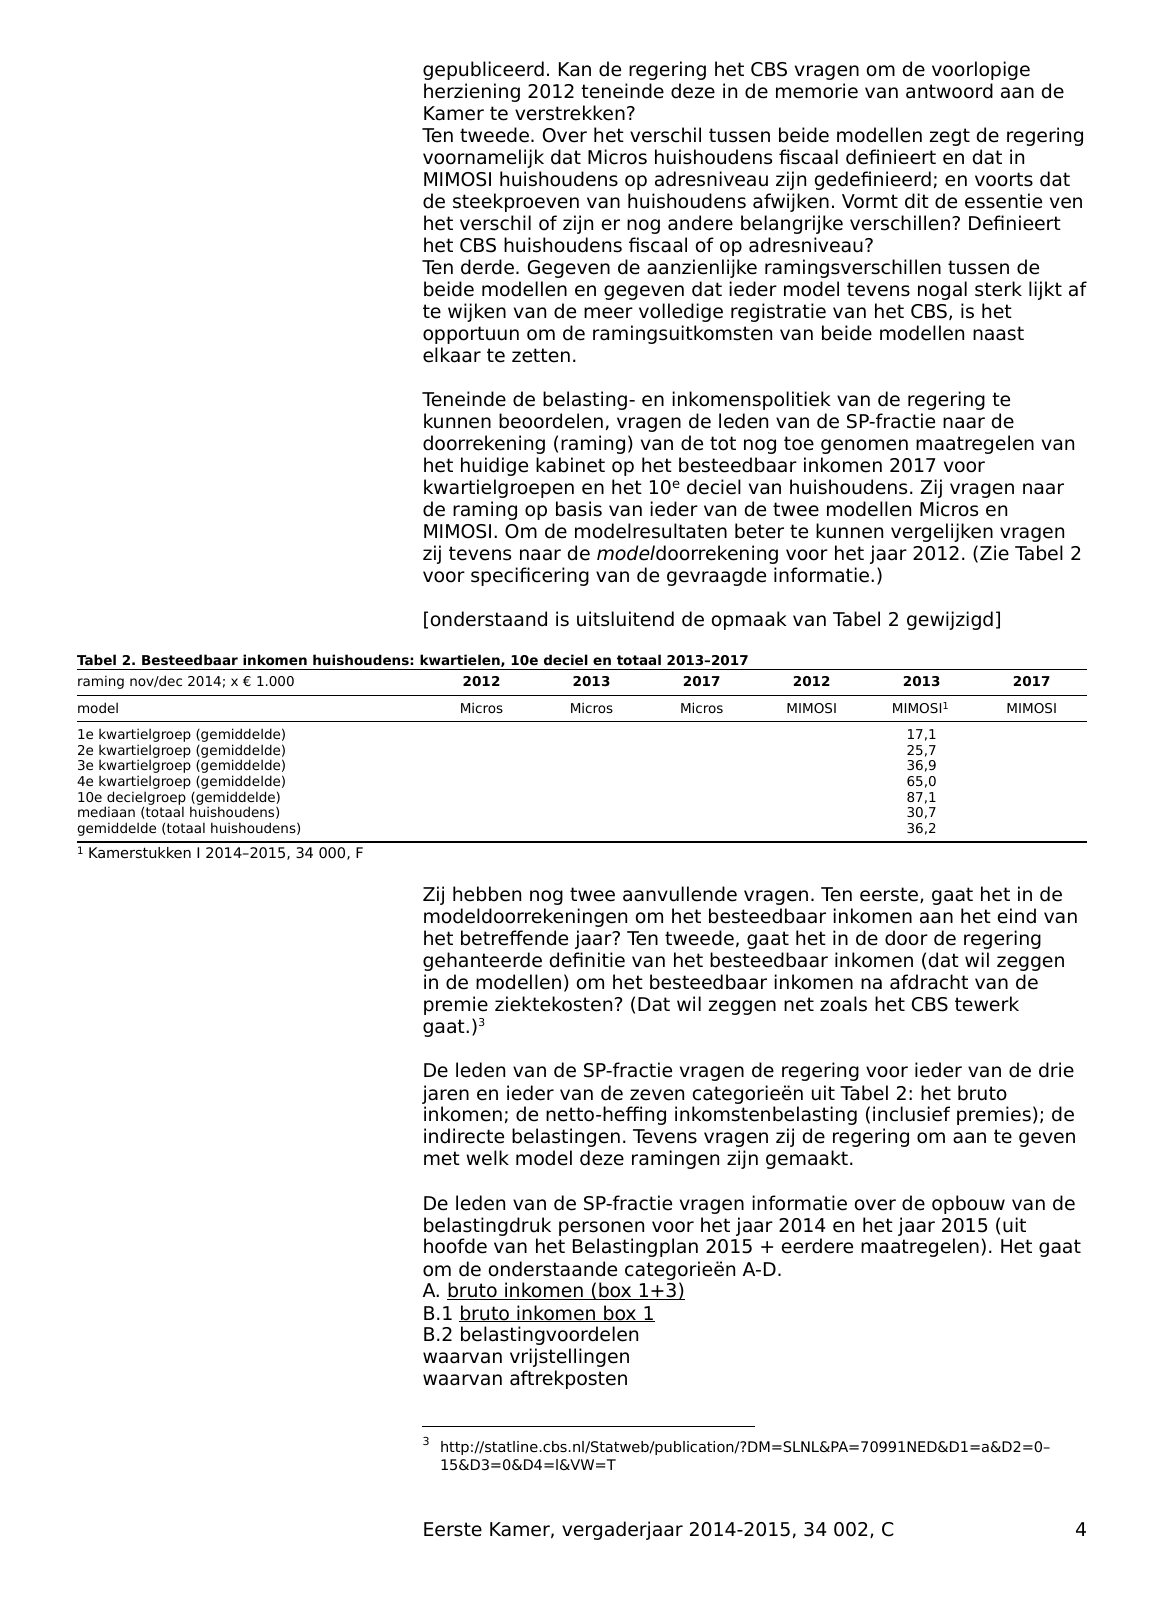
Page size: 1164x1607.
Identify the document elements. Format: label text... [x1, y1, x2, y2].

table_cell [646, 805, 756, 821]
table_cell 36,9 [866, 758, 976, 774]
table_cell [976, 790, 1087, 805]
table_cell [426, 790, 536, 805]
table_cell 17,1 [866, 722, 976, 742]
table_cell 3e kwartielgroep (gemiddelde) [77, 758, 426, 774]
table_cell 87,1 [866, 790, 976, 805]
table_cell [646, 742, 756, 758]
table_cell [426, 821, 536, 841]
table_cell [426, 758, 536, 774]
table_cell Micros [536, 696, 646, 721]
table_cell 65,0 [866, 774, 976, 789]
table_cell Micros [646, 696, 756, 721]
text De leden van de SP-fractie vragen informatie over de opbouw van de belastingdruk personen voor het jaar 2014 en het jaar 2015 (uit hoofde van het Belastingplan 2015 + eerdere maatregelen). Het gaat om de onderstaande categorieën A-D. [422, 1192, 1087, 1280]
text De leden van de SP-fractie vragen de regering voor ieder van de drie jaren en ieder van de zeven categorieën uit Tabel 2: het bruto inkomen; de netto-heffing inkomstenbelasting (inclusief premies); de indirecte belastingen. Tevens vragen zij de regering om aan te geven met welk model deze ramingen zijn gemaakt. [422, 1060, 1087, 1170]
table_cell [536, 821, 646, 841]
table_cell raming nov/dec 2014; x € 1.000 [77, 670, 426, 695]
table_cell 2017 [976, 670, 1087, 695]
table_cell 2013 [866, 670, 976, 695]
text Teneinde de belasting- en inkomenspolitiek van de regering te kunnen beoordelen, vragen de leden van de SP-fractie naar de doorrekening (raming) van de tot nog toe genomen maatregelen van het huidige kabinet op het besteedbaar inkomen 2017 voor kwartielgroepen en het 10e deciel van huishoudens. Zij vragen naar de raming op basis van ieder van de twee modellen Micros en MIMOSI. Om de modelresultaten beter te kunnen vergelijken vragen zij tevens naar de modeldoorrekening voor het jaar 2012. (Zie Tabel 2 voor specificering van de gevraagde informatie.) [422, 389, 1087, 587]
table_cell [536, 742, 646, 758]
table_cell [646, 722, 756, 742]
table_cell 2012 [426, 670, 536, 695]
table_cell [536, 790, 646, 805]
table_cell [756, 774, 866, 789]
table_cell 4e kwartielgroep (gemiddelde) [77, 774, 426, 789]
table_cell mediaan (totaal huishoudens) [77, 805, 426, 821]
table_cell [646, 790, 756, 805]
table_cell 2012 [756, 670, 866, 695]
table_cell [646, 758, 756, 774]
table_cell 2e kwartielgroep (gemiddelde) [77, 742, 426, 758]
table_cell 25,7 [866, 742, 976, 758]
text waarvan vrijstellingen [422, 1346, 1087, 1368]
table_cell [536, 722, 646, 742]
table_cell [426, 722, 536, 742]
text Zij hebben nog twee aanvullende vragen. Ten eerste, gaat het in de modeldoorrekeningen om het besteedbaar inkomen aan het eind van het betreffende jaar? Ten tweede, gaat het in de door de regering gehanteerde definitie van het besteedbaar inkomen (dat wil zeggen in de modellen) om het besteedbaar inkomen na afdracht van de premie ziektekosten? (Dat wil zeggen net zoals het CBS tewerk gaat.) [422, 884, 1087, 1038]
text gepubliceerd. Kan de regering het CBS vragen om de voorlopige herziening 2012 teneinde deze in de memorie van antwoord aan de Kamer te verstrekken? [422, 59, 1087, 125]
table_cell [976, 722, 1087, 742]
table_cell [976, 758, 1087, 774]
table_cell [536, 758, 646, 774]
text http://statline.cbs.nl/Statweb/publication/?DM=SLNL&PA=70991NED&D1=a&D2=0–15&D3=0&D4=l&VW=T [422, 1435, 1087, 1474]
table_cell [426, 805, 536, 821]
table_cell [976, 742, 1087, 758]
table_cell 10e decielgroep (gemiddelde) [77, 790, 426, 805]
table_cell [756, 790, 866, 805]
table_cell [646, 774, 756, 789]
table_cell [756, 821, 866, 841]
table_cell [426, 742, 536, 758]
table_cell 1 Kamerstukken I 2014–2015, 34 000, F [77, 843, 1087, 862]
text Ten derde. Gegeven de aanzienlijke ramingsverschillen tussen de beide modellen en gegeven dat ieder model tevens nogal sterk lijkt af te wijken van de meer volledige registratie van het CBS, is het opportuun om de ramingsuitkomsten van beide modellen naast elkaar te zetten. [422, 257, 1087, 367]
table_cell [426, 774, 536, 789]
text [onderstaand is uitsluitend de opmaak van Tabel 2 gewijzigd] [422, 609, 1087, 631]
table_cell MIMOSI [976, 696, 1087, 721]
table_cell [756, 805, 866, 821]
table_cell [976, 805, 1087, 821]
table_cell [756, 722, 866, 742]
table_cell Micros [426, 696, 536, 721]
table_cell [536, 805, 646, 821]
table_cell [536, 774, 646, 789]
table_cell 30,7 [866, 805, 976, 821]
table_cell 36,2 [866, 821, 976, 841]
table_header Tabel 2. Besteedbaar inkomen huishoudens: kwartielen, 10e deciel en totaal 2013–2017 [77, 653, 1087, 668]
text B.1 bruto inkomen box 1 [422, 1302, 1087, 1324]
table_cell model [77, 696, 426, 721]
text waarvan aftrekposten [422, 1368, 1087, 1390]
text A. bruto inkomen (box 1+3) [422, 1280, 1087, 1302]
table_cell gemiddelde (totaal huishoudens) [77, 821, 426, 841]
table_cell 2013 [536, 670, 646, 695]
text B.2 belastingvoordelen [422, 1324, 1087, 1346]
text Ten tweede. Over het verschil tussen beide modellen zegt de regering voornamelijk dat Micros huishoudens fiscaal definieert en dat in MIMOSI huishoudens op adresniveau zijn gedefinieerd; en voorts dat de steekproeven van huishoudens afwijken. Vormt dit de essentie ven het verschil of zijn er nog andere belangrijke verschillen? Definieert het CBS huishoudens fiscaal of op adresniveau? [422, 125, 1087, 257]
table_cell [756, 758, 866, 774]
table_cell [976, 821, 1087, 841]
table_cell [646, 821, 756, 841]
table_cell [756, 742, 866, 758]
table_cell MIMOSI [756, 696, 866, 721]
table_cell [976, 774, 1087, 789]
table_cell MIMOSI1 [866, 696, 976, 721]
table_cell 1e kwartielgroep (gemiddelde) [77, 722, 426, 742]
table_cell 2017 [646, 670, 756, 695]
